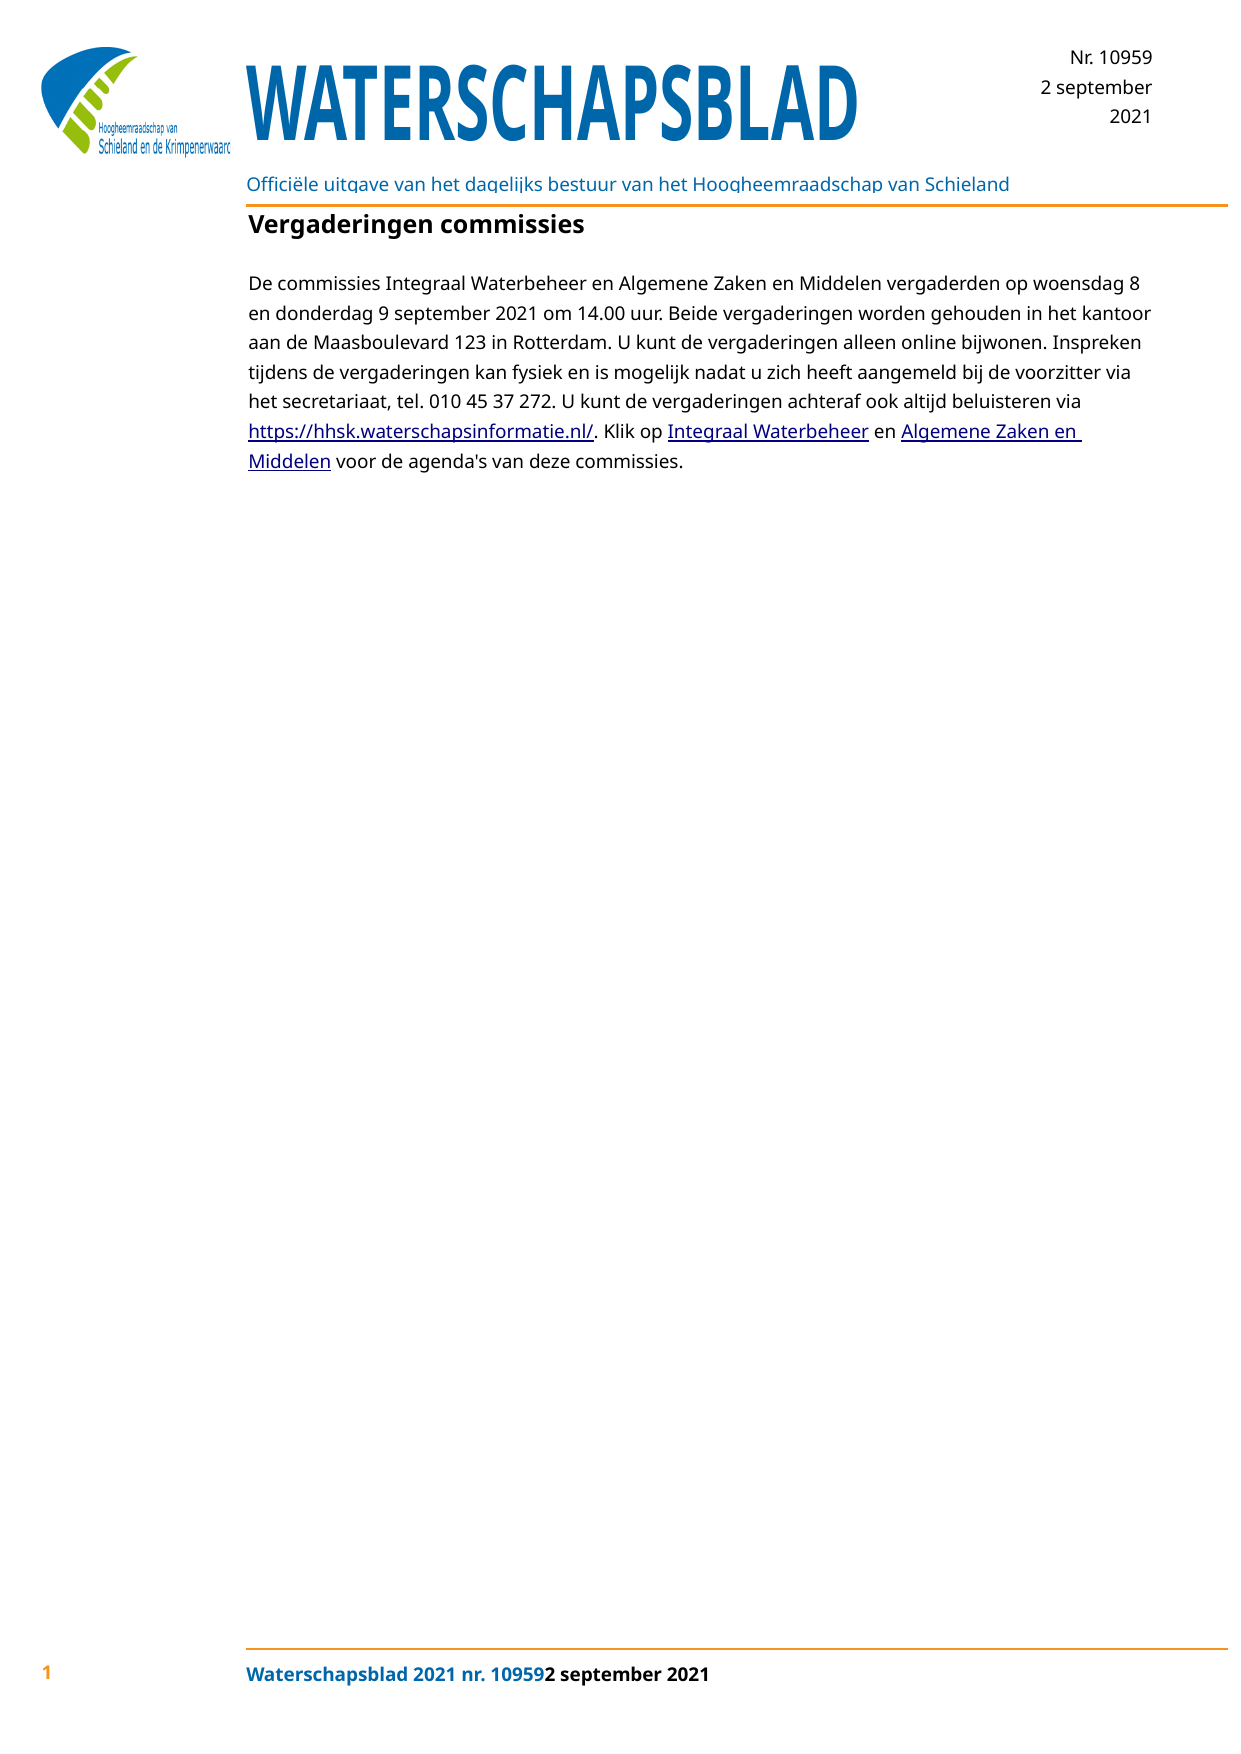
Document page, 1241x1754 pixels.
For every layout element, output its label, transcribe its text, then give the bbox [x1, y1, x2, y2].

text Vergaderingen commissies [248, 207, 1152, 241]
picture [41, 47, 231, 172]
text De commissies Integraal Waterbeheer en Algemene Zaken en Middelen vergaderden op woensdag 8 en donderdag 9 september 2021 om 14.00 uur. Beide vergaderingen worden gehouden in het kantoor aan de Maasboulevard 123 in Rotterdam. U kunt de vergaderingen alleen online bijwonen. Inspreken tijdens de vergaderingen kan fysiek en is mogelijk nadat u zich heeft aangemeld bij de voorzitter via het secretariaat, tel. 010 45 37 272. U kunt de vergaderingen achteraf ook altijd beluisteren via https://hhsk.waterschapsinformatie.nl/. Klik op Integraal Waterbeheer en Algemene Zaken en Middelen voor de agenda's van deze commissies. [248, 270, 1152, 473]
